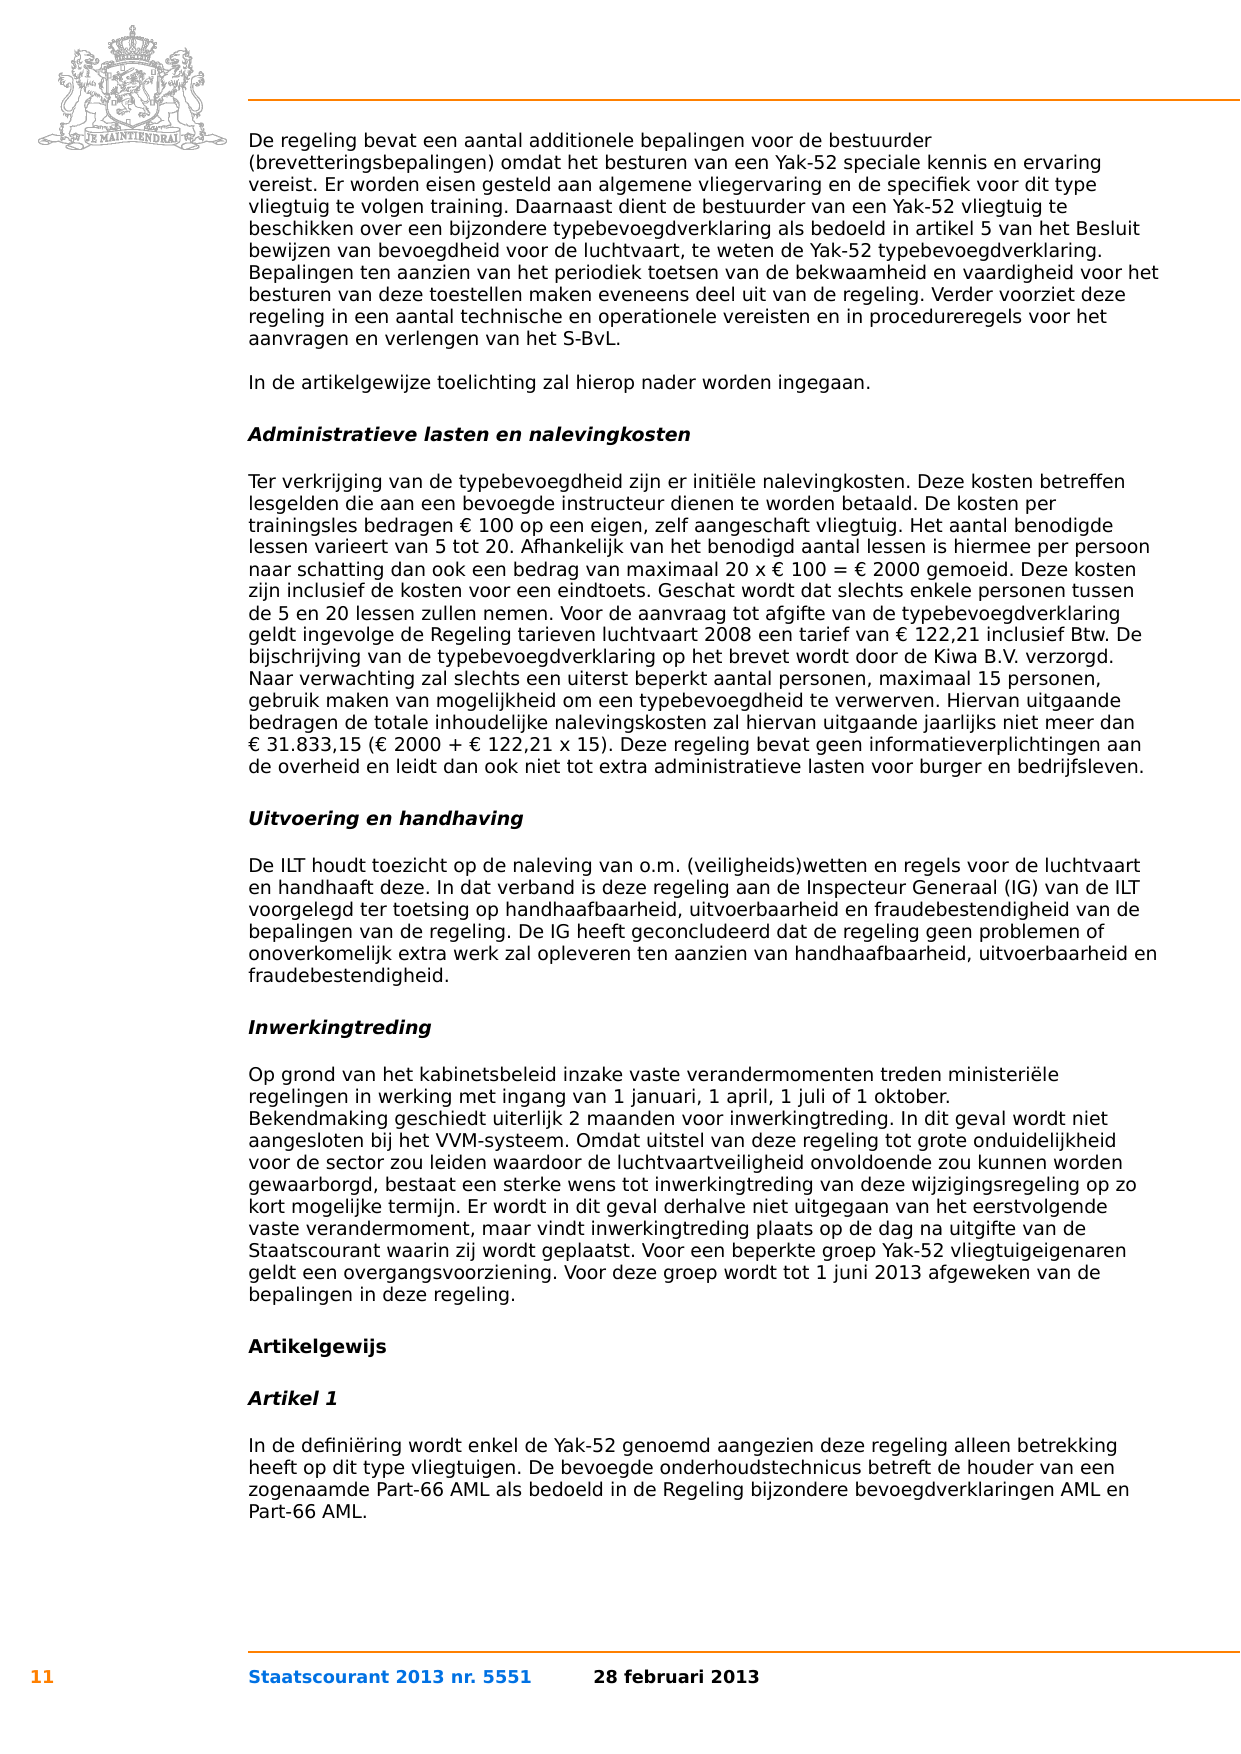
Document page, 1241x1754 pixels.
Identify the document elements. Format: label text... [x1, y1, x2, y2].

text Op grond van het kabinetsbeleid inzake vaste verandermomenten treden ministeriële regelingen in werking met ingang van 1 januari, 1 april, 1 juli of 1 oktober. [248, 1064, 1163, 1108]
text Ter verkrijging van de typebevoegdheid zijn er initiële nalevingkosten. Deze kosten betreffen lesgelden die aan een bevoegde instructeur dienen te worden betaald. De kosten per trainingsles bedragen € 100 op een eigen, zelf aangeschaft vliegtuig. Het aantal benodigde lessen varieert van 5 tot 20. Afhankelijk van het benodigd aantal lessen is hiermee per persoon naar schatting dan ook een bedrag van maximaal 20 x € 100 = € 2000 gemoeid. Deze kosten zijn inclusief de kosten voor een eindtoets. Geschat wordt dat slechts enkele personen tussen de 5 en 20 lessen zullen nemen. Voor de aanvraag tot afgifte van de typebevoegdverklaring geldt ingevolge de Regeling tarieven luchtvaart 2008 een tarief van € 122,21 inclusief Btw. De bijschrijving van de typebevoegdverklaring op het brevet wordt door de Kiwa B.V. verzorgd. Naar verwachting zal slechts een uiterst beperkt aantal personen, maximaal 15 personen, gebruik maken van mogelijkheid om een typebevoegdheid te verwerven. Hiervan uitgaande bedragen de totale inhoudelijke nalevingskosten zal hiervan uitgaande jaarlijks niet meer dan € 31.833,15 (€ 2000 + € 122,21 x 15). Deze regeling bevat geen informatieverplichtingen aan de overheid en leidt dan ook niet tot extra administratieve lasten voor burger en bedrijfsleven. [248, 471, 1163, 778]
picture [38, 25, 227, 150]
text Bekendmaking geschiedt uiterlijk 2 maanden voor inwerkingtreding. In dit geval wordt niet aangesloten bij het VVM-systeem. Omdat uitstel van deze regeling tot grote onduidelijkheid voor de sector zou leiden waardoor de luchtvaartveiligheid onvoldoende zou kunnen worden gewaarborgd, bestaat een sterke wens tot inwerkingtreding van deze wijzigingsregeling op zo kort mogelijke termijn. Er wordt in dit geval derhalve niet uitgegaan van het eerstvolgende vaste verandermoment, maar vindt inwerkingtreding plaats op de dag na uitgifte van de Staatscourant waarin zij wordt geplaatst. Voor een beperkte groep Yak-52 vliegtuigeigenaren geldt een overgangsvoorziening. Voor deze groep wordt tot 1 juni 2013 afgeweken van de bepalingen in deze regeling. [248, 1108, 1163, 1306]
subtitle Administratieve lasten en nalevingkosten [248, 423, 1163, 446]
subtitle Artikelgewijs [248, 1336, 1163, 1358]
text De regeling bevat een aantal additionele bepalingen voor de bestuurder (brevetteringsbepalingen) omdat het besturen van een Yak-52 speciale kennis en ervaring vereist. Er worden eisen gesteld aan algemene vliegervaring en de specifiek voor dit type vliegtuig te volgen training. Daarnaast dient de bestuurder van een Yak-52 vliegtuig te beschikken over een bijzondere typebevoegdverklaring als bedoeld in artikel 5 van het Besluit bewijzen van bevoegdheid voor de luchtvaart, te weten de Yak-52 typebevoegdverklaring. Bepalingen ten aanzien van het periodiek toetsen van de bekwaamheid en vaardigheid voor het besturen van deze toestellen maken eveneens deel uit van de regeling. Verder voorziet deze regeling in een aantal technische en operationele vereisten en in procedureregels voor het aanvragen en verlengen van het S-BvL. [248, 130, 1163, 350]
subtitle Artikel 1 [248, 1388, 1163, 1410]
text De ILT houdt toezicht op de naleving van o.m. (veiligheids)wetten en regels voor de luchtvaart en handhaaft deze. In dat verband is deze regeling aan de Inspecteur Generaal (IG) van de ILT voorgelegd ter toetsing op handhaafbaarheid, uitvoerbaarheid en fraudebestendigheid van de bepalingen van de regeling. De IG heeft geconcludeerd dat de regeling geen problemen of onoverkomelijk extra werk zal opleveren ten aanzien van handhaafbaarheid, uitvoerbaarheid en fraudebestendigheid. [248, 855, 1163, 987]
subtitle Uitvoering en handhaving [248, 808, 1163, 830]
text In de definiëring wordt enkel de Yak-52 genoemd aangezien deze regeling alleen betrekking heeft op dit type vliegtuigen. De bevoegde onderhoudstechnicus betreft de houder van een zogenaamde Part-66 AML als bedoeld in de Regeling bijzondere bevoegdverklaringen AML en Part-66 AML. [248, 1435, 1163, 1523]
subtitle Inwerkingtreding [248, 1017, 1163, 1039]
text In de artikelgewijze toelichting zal hierop nader worden ingegaan. [248, 372, 1163, 393]
